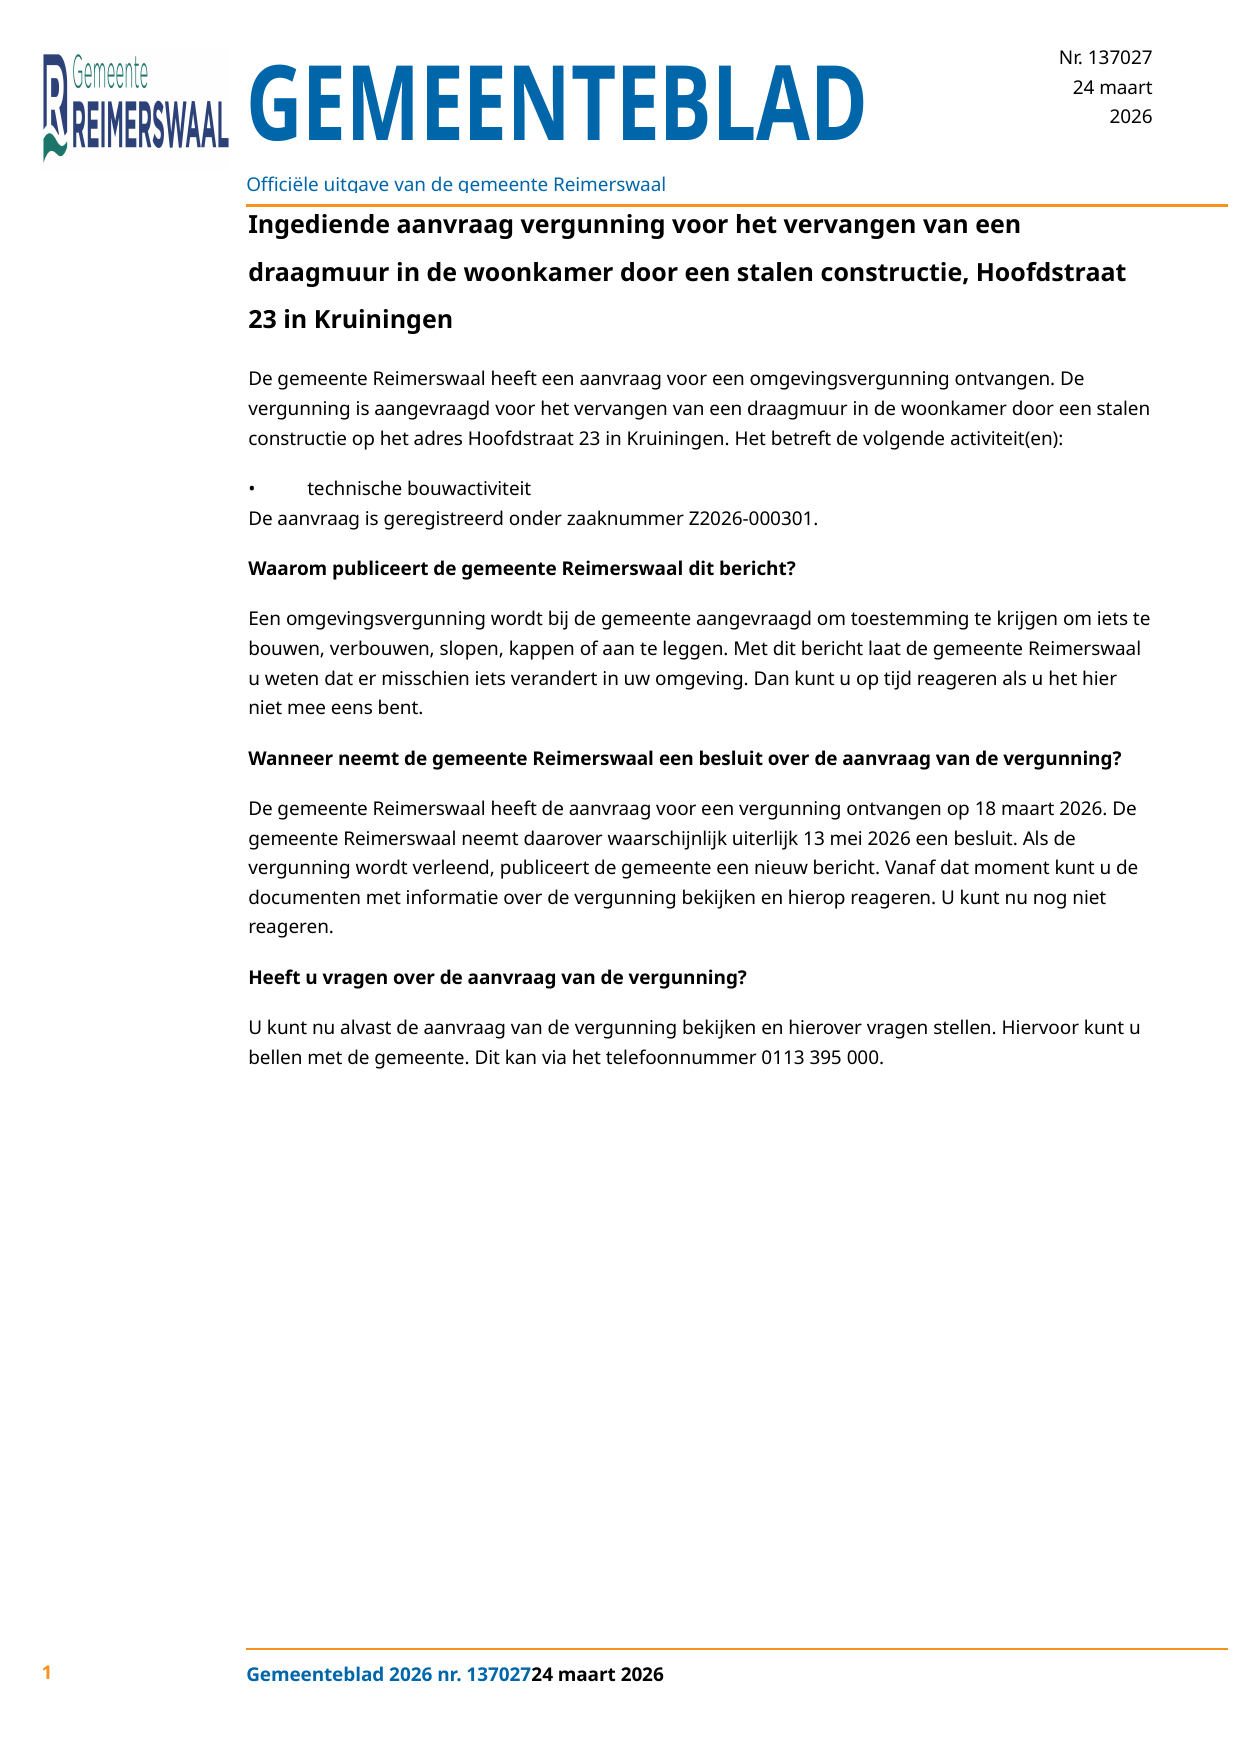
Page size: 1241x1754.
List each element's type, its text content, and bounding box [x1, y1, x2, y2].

text Een omgevingsvergunning wordt bij de gemeente aangevraagd om toestemming te krijgen om iets te bouwen, verbouwen, slopen, kappen of aan te leggen. Met dit bericht laat de gemeente Reimerswaal u weten dat er misschien iets verandert in uw omgeving. Dan kunt u op tijd reageren als u het hier niet mee eens bent. [248, 606, 1152, 720]
text Waarom publiceert de gemeente Reimerswaal dit bericht? [248, 555, 1152, 581]
text Ingediende aanvraag vergunning voor het vervangen van een draagmuur in de woonkamer door een stalen constructie, Hoofdstraat 23 in Kruiningen [248, 207, 1152, 336]
text De gemeente Reimerswaal heeft een aanvraag voor een omgevingsvergunning ontvangen. De vergunning is aangevraagd voor het vervangen van een draagmuur in de woonkamer door een stalen constructie op het adres Hoofdstraat 23 in Kruiningen. Het betreft de volgende activiteit(en): [248, 366, 1152, 450]
text De gemeente Reimerswaal heeft de aanvraag voor een vergunning ontvangen op 18 maart 2026. De gemeente Reimerswaal neemt daarover waarschijnlijk uiterlijk 13 mei 2026 een besluit. Als de vergunning wordt verleend, publiceert de gemeente een nieuw bericht. Vanaf dat moment kunt u de documenten met informatie over de vergunning bekijken en hierop reageren. U kunt nu nog niet reageren. [248, 795, 1152, 939]
picture [41, 47, 231, 172]
text Wanneer neemt de gemeente Reimerswaal een besluit over de aanvraag van de vergunning? [248, 745, 1152, 770]
text Heeft u vragen over de aanvraag van de vergunning? [248, 964, 1152, 989]
text U kunt nu alvast de aanvraag van de vergunning bekijken en hierover vragen stellen. Hiervoor kunt u bellen met de gemeente. Dit kan via het telefoonnummer 0113 395 000. [248, 1014, 1152, 1069]
text De aanvraag is geregistreerd onder zaaknummer Z2026-000301. [248, 505, 1152, 530]
list technische bouwactiviteit [248, 475, 1152, 501]
